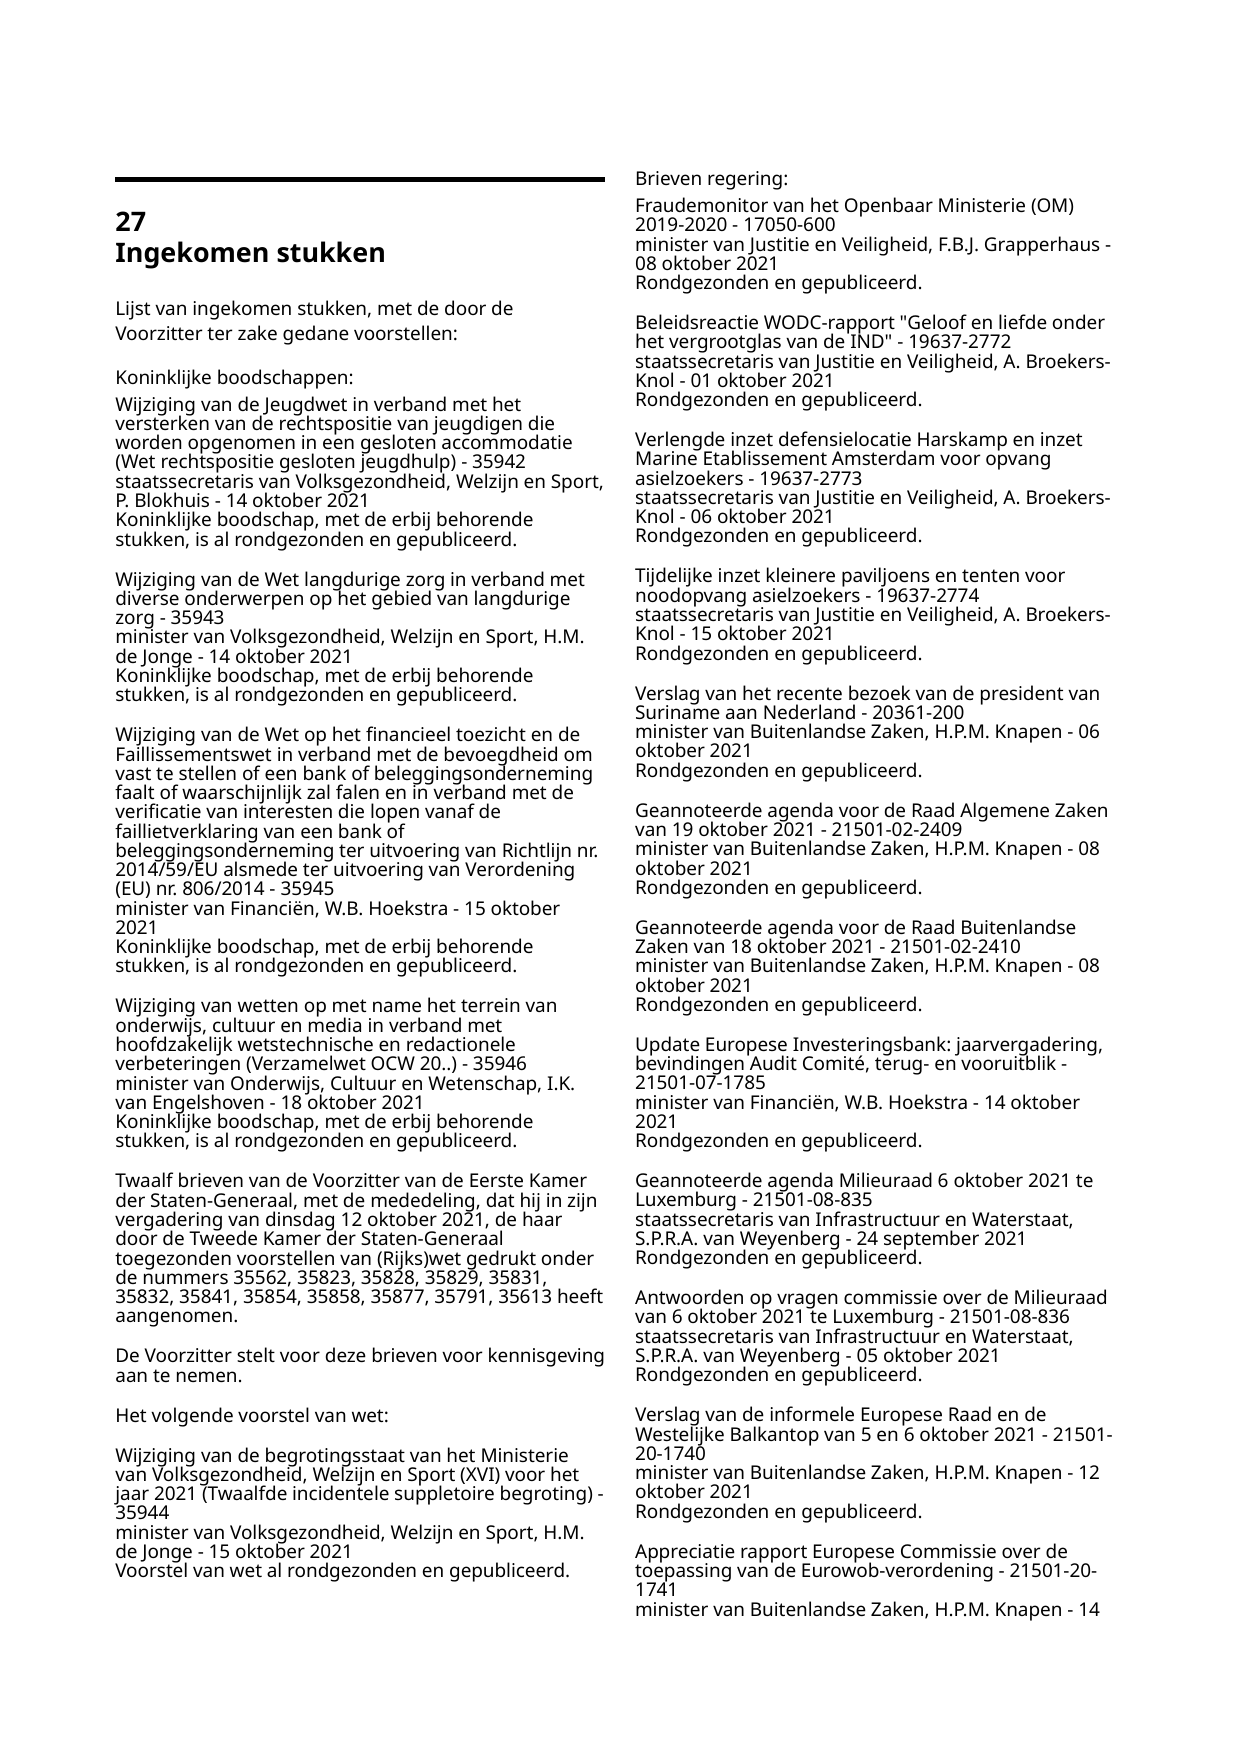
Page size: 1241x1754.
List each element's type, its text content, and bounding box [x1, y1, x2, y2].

text Geannoteerde agenda voor de Raad Buitenlandse Zaken van 18 oktober 2021 - 21501-02-2410 [635, 919, 1125, 957]
text Verlengde inzet defensielocatie Harskamp en inzet Marine Etablissement Amsterdam voor opvang asielzoekers - 19637-2773 [635, 431, 1125, 489]
text Koninklijke boodschap, met de erbij behorende stukken, is al rondgezonden en gepubliceerd. [115, 938, 605, 977]
text staatssecretaris van Justitie en Veiligheid, A. Broekers-Knol - 01 oktober 2021 [635, 353, 1125, 391]
text Rondgezonden en gepubliceerd. [635, 1249, 1125, 1268]
text Koninklijke boodschap, met de erbij behorende stukken, is al rondgezonden en gepubliceerd. [115, 1113, 605, 1152]
text Ingekomen stukken [115, 239, 605, 283]
text minister van Onderwijs, Cultuur en Wetenschap, I.K. van Engelshoven - 18 oktober 2021 [115, 1074, 605, 1113]
text Rondgezonden en gepubliceerd. [635, 1503, 1125, 1522]
text 27 [115, 203, 605, 239]
text Koninklijke boodschap, met de erbij behorende stukken, is al rondgezonden en gepubliceerd. [115, 511, 605, 550]
text minister van Buitenlandse Zaken, H.P.M. Knapen - 08 oktober 2021 [635, 840, 1125, 879]
text minister van Buitenlandse Zaken, H.P.M. Knapen - 08 oktober 2021 [635, 957, 1125, 996]
text minister van Financiën, W.B. Hoekstra - 14 oktober 2021 [635, 1094, 1125, 1132]
text staatssecretaris van Volksgezondheid, Welzijn en Sport, P. Blokhuis - 14 oktober 2021 [115, 473, 605, 511]
text Brieven regering: [635, 165, 1125, 191]
text minister van Buitenlandse Zaken, H.P.M. Knapen - 14 [635, 1601, 1125, 1620]
text minister van Financiën, W.B. Hoekstra - 15 oktober 2021 [115, 900, 605, 938]
text Wijziging van de Wet langdurige zorg in verband met diverse onderwerpen op het gebied van langdurige zorg - 35943 [115, 571, 605, 628]
text Rondgezonden en gepubliceerd. [635, 1366, 1125, 1386]
text Het volgende voorstel van wet: [115, 1407, 605, 1426]
text staatssecretaris van Justitie en Veiligheid, A. Broekers-Knol - 06 oktober 2021 [635, 489, 1125, 527]
text Lijst van ingekomen stukken, met de door de Voorzitter ter zake gedane voorstellen: [115, 295, 605, 346]
text Wijziging van wetten op met name het terrein van onderwijs, cultuur en media in verband met hoofdzakelijk wetstechnische en redactionele verbeteringen (Verzamelwet OCW 20..) - 35946 [115, 997, 605, 1074]
text staatssecretaris van Justitie en Veiligheid, A. Broekers-Knol - 15 oktober 2021 [635, 606, 1125, 644]
text Voorstel van wet al rondgezonden en gepubliceerd. [115, 1562, 605, 1581]
text Wijziging van de Wet op het financieel toezicht en de Faillissementswet in verband met de bevoegdheid om vast te stellen of een bank of beleggingsonderneming faalt of waarschijnlijk zal falen en in verband met de verificatie van interesten die lopen vanaf de faillietverklaring van een bank of beleggingsonderneming ter uitvoering van Richtlijn nr. 2014/59/EU alsmede ter uitvoering van Verordening (EU) nr. 806/2014 - 35945 [115, 726, 605, 900]
text Rondgezonden en gepubliceerd. [635, 762, 1125, 781]
text Geannoteerde agenda Milieuraad 6 oktober 2021 te Luxemburg - 21501-08-835 [635, 1172, 1125, 1211]
text minister van Volksgezondheid, Welzijn en Sport, H.M. de Jonge - 15 oktober 2021 [115, 1524, 605, 1562]
text Antwoorden op vragen commissie over de Milieuraad van 6 oktober 2021 te Luxemburg - 21501-08-836 [635, 1289, 1125, 1328]
text Koninklijke boodschap, met de erbij behorende stukken, is al rondgezonden en gepubliceerd. [115, 667, 605, 706]
text minister van Justitie en Veiligheid, F.B.J. Grapperhaus - 08 oktober 2021 [635, 236, 1125, 274]
text Fraudemonitor van het Openbaar Ministerie (OM) 2019-2020 - 17050-600 [635, 197, 1125, 236]
text staatssecretaris van Infrastructuur en Waterstaat, S.P.R.A. van Weyenberg - 05 oktober 2021 [635, 1328, 1125, 1366]
text Rondgezonden en gepubliceerd. [635, 274, 1125, 293]
text Rondgezonden en gepubliceerd. [635, 879, 1125, 898]
text Rondgezonden en gepubliceerd. [635, 1132, 1125, 1151]
text Tijdelijke inzet kleinere paviljoens en tenten voor noodopvang asielzoekers - 19637-2774 [635, 567, 1125, 606]
text Beleidsreactie WODC-rapport "Geloof en liefde onder het vergrootglas van de IND" - 19637-2772 [635, 314, 1125, 353]
text Verslag van de informele Europese Raad en de Westelijke Balkantop van 5 en 6 oktober 2021 - 21501-20-1740 [635, 1406, 1125, 1464]
text minister van Buitenlandse Zaken, H.P.M. Knapen - 06 oktober 2021 [635, 723, 1125, 762]
text minister van Buitenlandse Zaken, H.P.M. Knapen - 12 oktober 2021 [635, 1464, 1125, 1503]
text staatssecretaris van Infrastructuur en Waterstaat, S.P.R.A. van Weyenberg - 24 september 2021 [635, 1211, 1125, 1249]
text Rondgezonden en gepubliceerd. [635, 996, 1125, 1015]
text Rondgezonden en gepubliceerd. [635, 391, 1125, 410]
text minister van Volksgezondheid, Welzijn en Sport, H.M. de Jonge - 14 oktober 2021 [115, 628, 605, 667]
text Twaalf brieven van de Voorzitter van de Eerste Kamer der Staten-Generaal, met de mededeling, dat hij in zijn vergadering van dinsdag 12 oktober 2021, de haar door de Tweede Kamer der Staten-Generaal toegezonden voorstellen van (Rijks)wet gedrukt onder de nummers 35562, 35823, 35828, 35829, 35831, 35832, 35841, 35854, 35858, 35877, 35791, 35613 heeft aangenomen. [115, 1172, 605, 1327]
text De Voorzitter stelt voor deze brieven voor kennisgeving aan te nemen. [115, 1347, 605, 1386]
text Rondgezonden en gepubliceerd. [635, 527, 1125, 547]
text Verslag van het recente bezoek van de president van Suriname aan Nederland - 20361-200 [635, 684, 1125, 723]
text Update Europese Investeringsbank: jaarvergadering, bevindingen Audit Comité, terug- en vooruitblik - 21501-07-1785 [635, 1036, 1125, 1094]
text Wijziging van de begrotingsstaat van het Ministerie van Volksgezondheid, Welzijn en Sport (XVI) voor het jaar 2021 (Twaalfde incidentele suppletoire begroting) - 35944 [115, 1447, 605, 1524]
text Wijziging van de Jeugdwet in verband met het versterken van de rechtspositie van jeugdigen die worden opgenomen in een gesloten accommodatie (Wet rechtspositie gesloten jeugdhulp) - 35942 [115, 396, 605, 473]
text Geannoteerde agenda voor de Raad Algemene Zaken van 19 oktober 2021 - 21501-02-2409 [635, 802, 1125, 840]
text Appreciatie rapport Europese Commissie over de toepassing van de Eurowob-verordening - 21501-20-1741 [635, 1543, 1125, 1601]
text Rondgezonden en gepubliceerd. [635, 644, 1125, 664]
text Koninklijke boodschappen: [115, 364, 605, 390]
